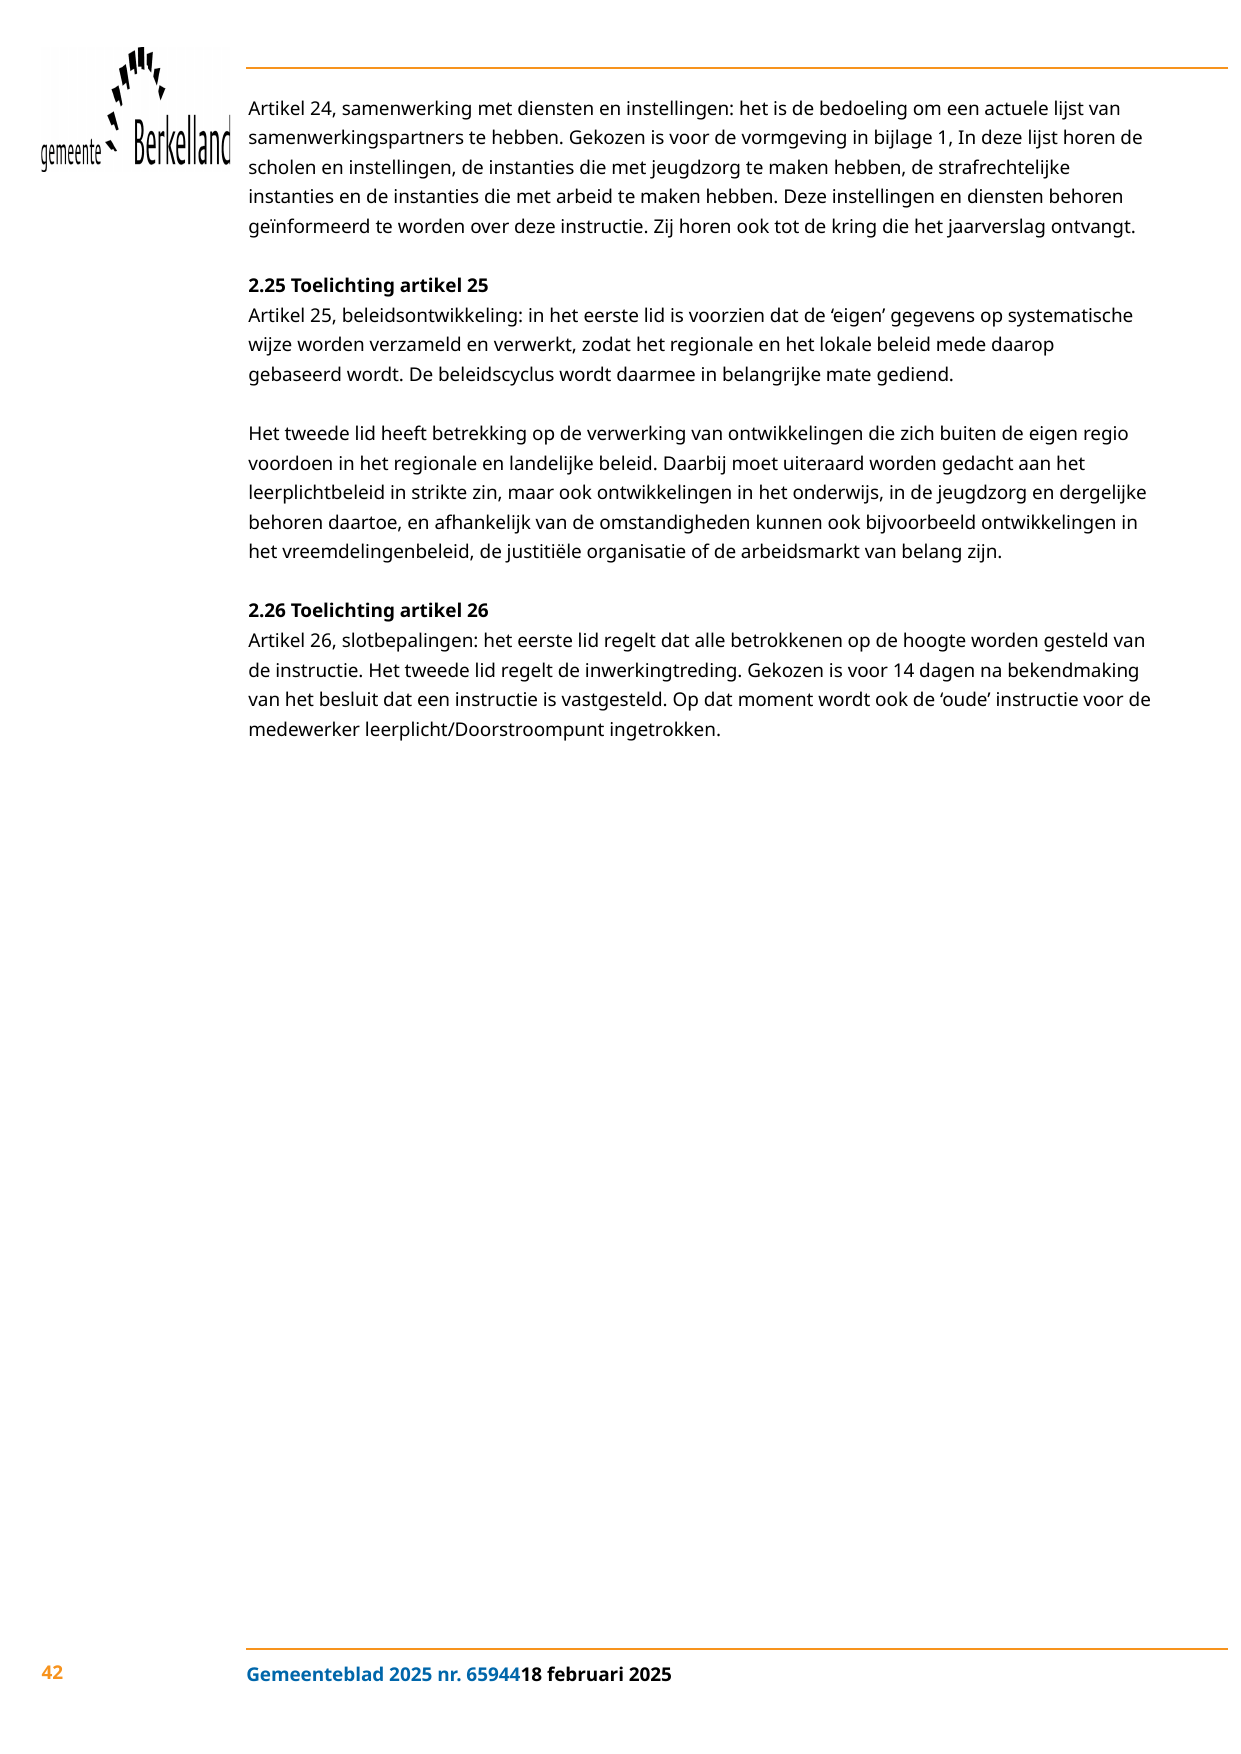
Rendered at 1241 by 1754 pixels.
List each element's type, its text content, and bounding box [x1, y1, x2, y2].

text 2.25 Toelichting artikel 25 [248, 272, 1152, 298]
text 2.26 Toelichting artikel 26 [248, 598, 1152, 623]
text Artikel 25, beleidsontwikkeling: in het eerste lid is voorzien dat de ‘eigen’ gegevens op systematische wijze worden verzameld en verwerkt, zodat het regionale en het lokale beleid mede daarop gebaseerd wordt. De beleidscyclus wordt daarmee in belangrijke mate gediend. [248, 302, 1152, 387]
picture [41, 47, 231, 172]
text Artikel 24, samenwerking met diensten en instellingen: het is de bedoeling om een actuele lijst van samenwerkingspartners te hebben. Gekozen is voor de vormgeving in bijlage 1, In deze lijst horen de scholen en instellingen, de instanties die met jeugdzorg te maken hebben, de strafrechtelijke instanties en de instanties die met arbeid te maken hebben. Deze instellingen en diensten behoren geïnformeerd te worden over deze instructie. Zij horen ook tot de kring die het jaarverslag ontvangt. [248, 95, 1152, 239]
text Het tweede lid heeft betrekking op de verwerking van ontwikkelingen die zich buiten de eigen regio voordoen in het regionale en landelijke beleid. Daarbij moet uiteraard worden gedacht aan het leerplichtbeleid in strikte zin, maar ook ontwikkelingen in het onderwijs, in de jeugdzorg en dergelijke behoren daartoe, en afhankelijk van de omstandigheden kunnen ook bijvoorbeeld ontwikkelingen in het vreemdelingenbeleid, de justitiële organisatie of de arbeidsmarkt van belang zijn. [248, 420, 1152, 564]
text Artikel 26, slotbepalingen: het eerste lid regelt dat alle betrokkenen op de hoogte worden gesteld van de instructie. Het tweede lid regelt de inwerkingtreding. Gekozen is voor 14 dagen na bekendmaking van het besluit dat een instructie is vastgesteld. Op dat moment wordt ook de ‘oude’ instructie voor de medewerker leerplicht/Doorstroompunt ingetrokken. [248, 627, 1152, 742]
